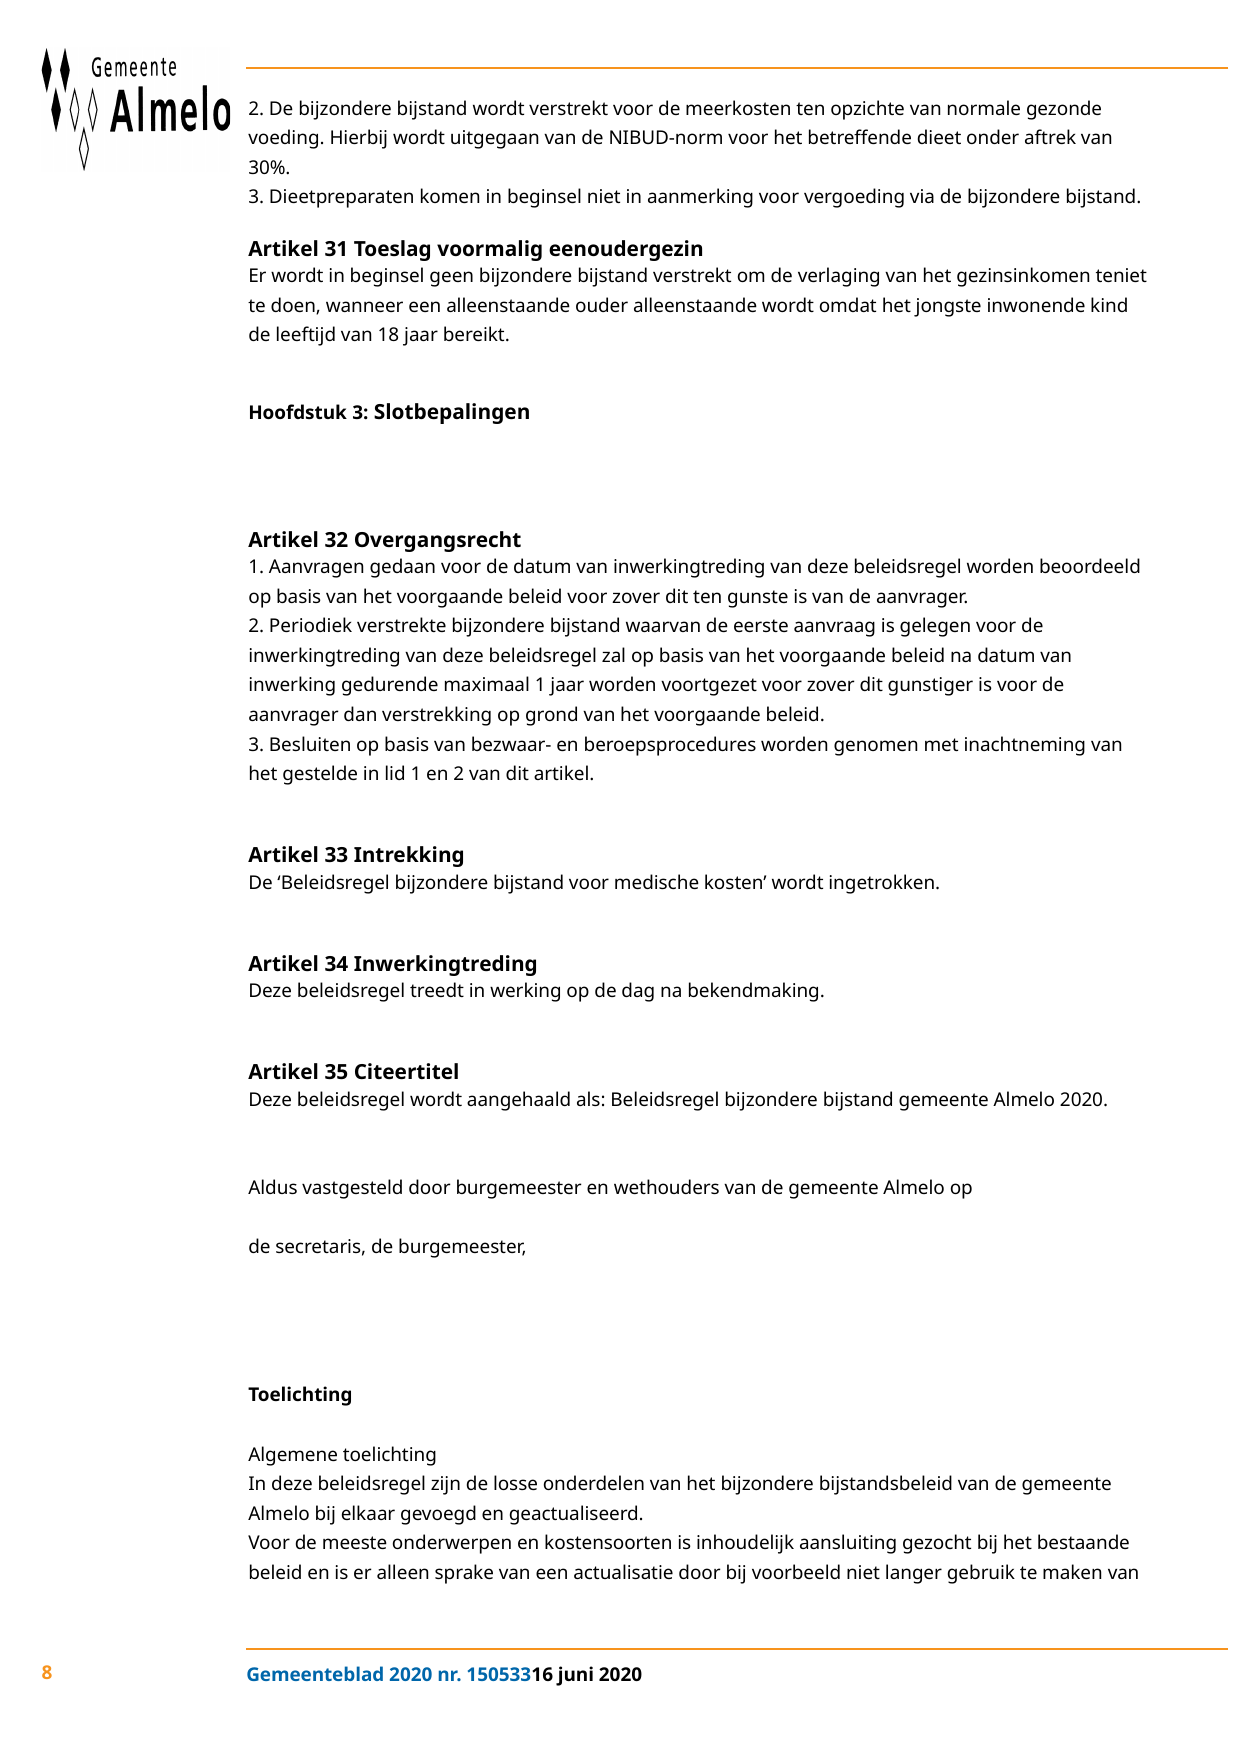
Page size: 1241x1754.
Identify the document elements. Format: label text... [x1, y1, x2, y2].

text Artikel 34 Inwerkingtreding [248, 949, 1152, 977]
text Artikel 33 Intrekking [248, 840, 1152, 869]
text Er wordt in beginsel geen bijzondere bijstand verstrekt om de verlaging van het gezinsinkomen teniet te doen, wanneer een alleenstaande ouder alleenstaande wordt omdat het jongste inwonende kind de leeftijd van 18 jaar bereikt. [248, 262, 1152, 347]
text De ‘Beleidsregel bijzondere bijstand voor medische kosten’ wordt ingetrokken. [248, 869, 1152, 894]
text Artikel 35 Citeertitel [248, 1057, 1152, 1086]
text Artikel 32 Overgangsrecht [248, 525, 1152, 553]
text Hoofdstuk 3: Slotbepalingen [248, 397, 1152, 425]
text In deze beleidsregel zijn de losse onderdelen van het bijzondere bijstandsbeleid van de gemeente Almelo bij elkaar gevoegd en geactualiseerd. [248, 1470, 1152, 1526]
text Aldus vastgesteld door burgemeester en wethouders van de gemeente Almelo op [248, 1174, 1152, 1200]
text Deze beleidsregel treedt in werking op de dag na bekendmaking. [248, 977, 1152, 1003]
text 3. Besluiten op basis van bezwaar- en beroepsprocedures worden genomen met inachtneming van het gestelde in lid 1 en 2 van dit artikel. [248, 731, 1152, 786]
text 2. De bijzondere bijstand wordt verstrekt voor de meerkosten ten opzichte van normale gezonde voeding. Hierbij wordt uitgegaan van de NIBUD-norm voor het betreffende dieet onder aftrek van 30%. [248, 95, 1152, 180]
text Algemene toelichting [248, 1441, 1152, 1466]
picture [41, 47, 231, 172]
text 3. Dieetpreparaten komen in beginsel niet in aanmerking voor vergoeding via de bijzondere bijstand. [248, 183, 1152, 209]
text de secretaris, de burgemeester, [248, 1234, 1152, 1259]
text Voor de meeste onderwerpen en kostensoorten is inhoudelijk aansluiting gezocht bij het bestaande beleid en is er alleen sprake van een actualisatie door bij voorbeeld niet langer gebruik te maken van [248, 1529, 1152, 1585]
text 1. Aanvragen gedaan voor de datum van inwerkingtreding van deze beleidsregel worden beoordeeld op basis van het voorgaande beleid voor zover dit ten gunste is van de aanvrager. [248, 553, 1152, 609]
text 2. Periodiek verstrekte bijzondere bijstand waarvan de eerste aanvraag is gelegen voor de inwerkingtreding van deze beleidsregel zal op basis van het voorgaande beleid na datum van inwerking gedurende maximaal 1 jaar worden voortgezet voor zover dit gunstiger is voor de aanvrager dan verstrekking op grond van het voorgaande beleid. [248, 612, 1152, 727]
text Toelichting [248, 1382, 1152, 1407]
text Artikel 31 Toeslag voormalig eenoudergezin [248, 234, 1152, 262]
text Deze beleidsregel wordt aangehaald als: Beleidsregel bijzondere bijstand gemeente Almelo 2020. [248, 1086, 1152, 1111]
